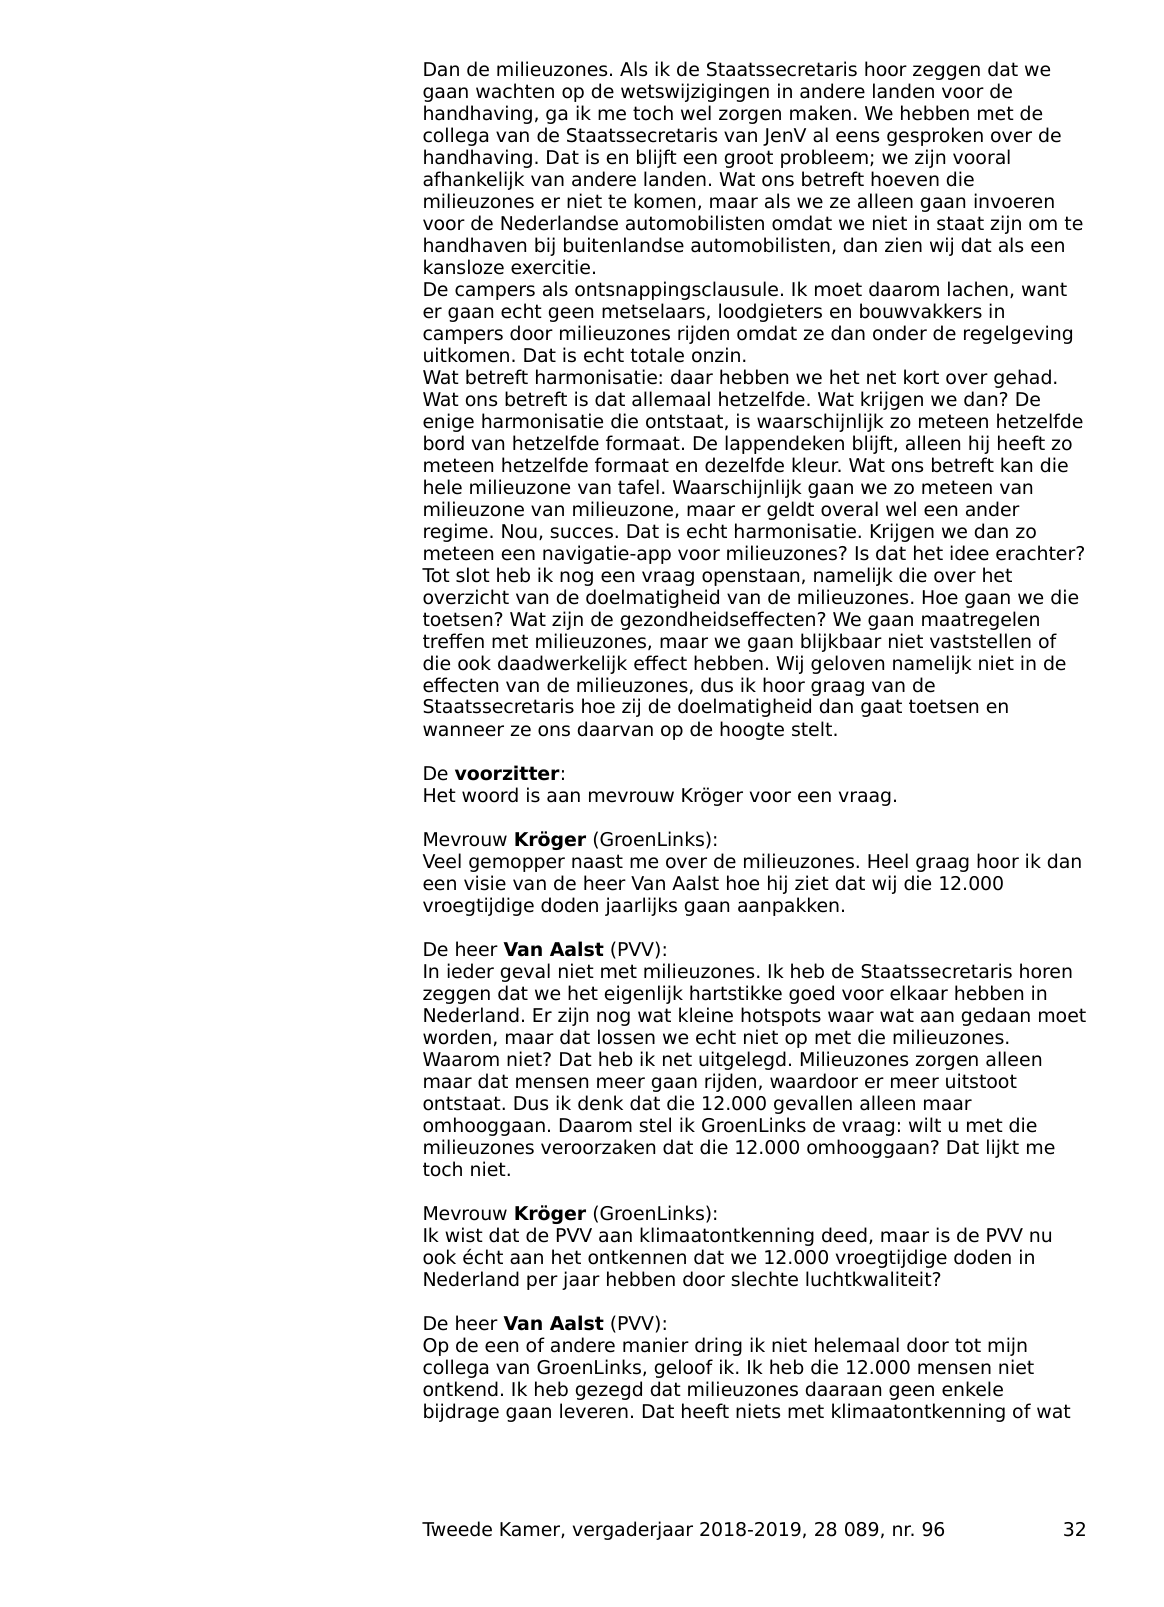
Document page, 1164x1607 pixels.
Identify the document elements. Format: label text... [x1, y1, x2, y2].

text Mevrouw Kröger (GroenLinks): [422, 1203, 1087, 1225]
text De voorzitter: [422, 763, 1087, 784]
text Ik wist dat de PVV aan klimaatontkenning deed, maar is de PVV nu ook écht aan het ontkennen dat we 12.000 vroegtijdige doden in Nederland per jaar hebben door slechte luchtkwaliteit? [422, 1225, 1087, 1291]
text De heer Van Aalst (PVV): [422, 939, 1087, 961]
text Op de een of andere manier dring ik niet helemaal door tot mijn collega van GroenLinks, geloof ik. Ik heb die 12.000 mensen niet ontkend. Ik heb gezegd dat milieuzones daaraan geen enkele bijdrage gaan leveren. Dat heeft niets met klimaatontkenning of wat [422, 1335, 1087, 1423]
text In ieder geval niet met milieuzones. Ik heb de Staatssecretaris horen zeggen dat we het eigenlijk hartstikke goed voor elkaar hebben in Nederland. Er zijn nog wat kleine hotspots waar wat aan gedaan moet worden, maar dat lossen we echt niet op met die milieuzones. Waarom niet? Dat heb ik net uitgelegd. Milieuzones zorgen alleen maar dat mensen meer gaan rijden, waardoor er meer uitstoot ontstaat. Dus ik denk dat die 12.000 gevallen alleen maar omhooggaan. Daarom stel ik GroenLinks de vraag: wilt u met die milieuzones veroorzaken dat die 12.000 omhooggaan? Dat lijkt me toch niet. [422, 961, 1087, 1181]
text Tot slot heb ik nog een vraag openstaan, namelijk die over het overzicht van de doelmatigheid van de milieuzones. Hoe gaan we die toetsen? Wat zijn de gezondheidseffecten? We gaan maatregelen treffen met milieuzones, maar we gaan blijkbaar niet vaststellen of die ook daadwerkelijk effect hebben. Wij geloven namelijk niet in de effecten van de milieuzones, dus ik hoor graag van de Staatssecretaris hoe zij de doelmatigheid dan gaat toetsen en wanneer ze ons daarvan op de hoogte stelt. [422, 564, 1087, 740]
text Dan de milieuzones. Als ik de Staatssecretaris hoor zeggen dat we gaan wachten op de wetswijzigingen in andere landen voor de handhaving, ga ik me toch wel zorgen maken. We hebben met de collega van de Staatssecretaris van JenV al eens gesproken over de handhaving. Dat is en blijft een groot probleem; we zijn vooral afhankelijk van andere landen. Wat ons betreft hoeven die milieuzones er niet te komen, maar als we ze alleen gaan invoeren voor de Nederlandse automobilisten omdat we niet in staat zijn om te handhaven bij buitenlandse automobilisten, dan zien wij dat als een kansloze exercitie. [422, 59, 1087, 279]
text De campers als ontsnappingsclausule. Ik moet daarom lachen, want er gaan echt geen metselaars, loodgieters en bouwvakkers in campers door milieuzones rijden omdat ze dan onder de regelgeving uitkomen. Dat is echt totale onzin. [422, 279, 1087, 367]
text Mevrouw Kröger (GroenLinks): [422, 829, 1087, 851]
text De heer Van Aalst (PVV): [422, 1313, 1087, 1335]
text Het woord is aan mevrouw Kröger voor een vraag. [422, 784, 1087, 807]
text Wat betreft harmonisatie: daar hebben we het net kort over gehad. Wat ons betreft is dat allemaal hetzelfde. Wat krijgen we dan? De enige harmonisatie die ontstaat, is waarschijnlijk zo meteen hetzelfde bord van hetzelfde formaat. De lappendeken blijft, alleen hij heeft zo meteen hetzelfde formaat en dezelfde kleur. Wat ons betreft kan die hele milieuzone van tafel. Waarschijnlijk gaan we zo meteen van milieuzone van milieuzone, maar er geldt overal wel een ander regime. Nou, succes. Dat is echt harmonisatie. Krijgen we dan zo meteen een navigatie-app voor milieuzones? Is dat het idee erachter? [422, 367, 1087, 564]
text Veel gemopper naast me over de milieuzones. Heel graag hoor ik dan een visie van de heer Van Aalst hoe hij ziet dat wij die 12.000 vroegtijdige doden jaarlijks gaan aanpakken. [422, 851, 1087, 917]
